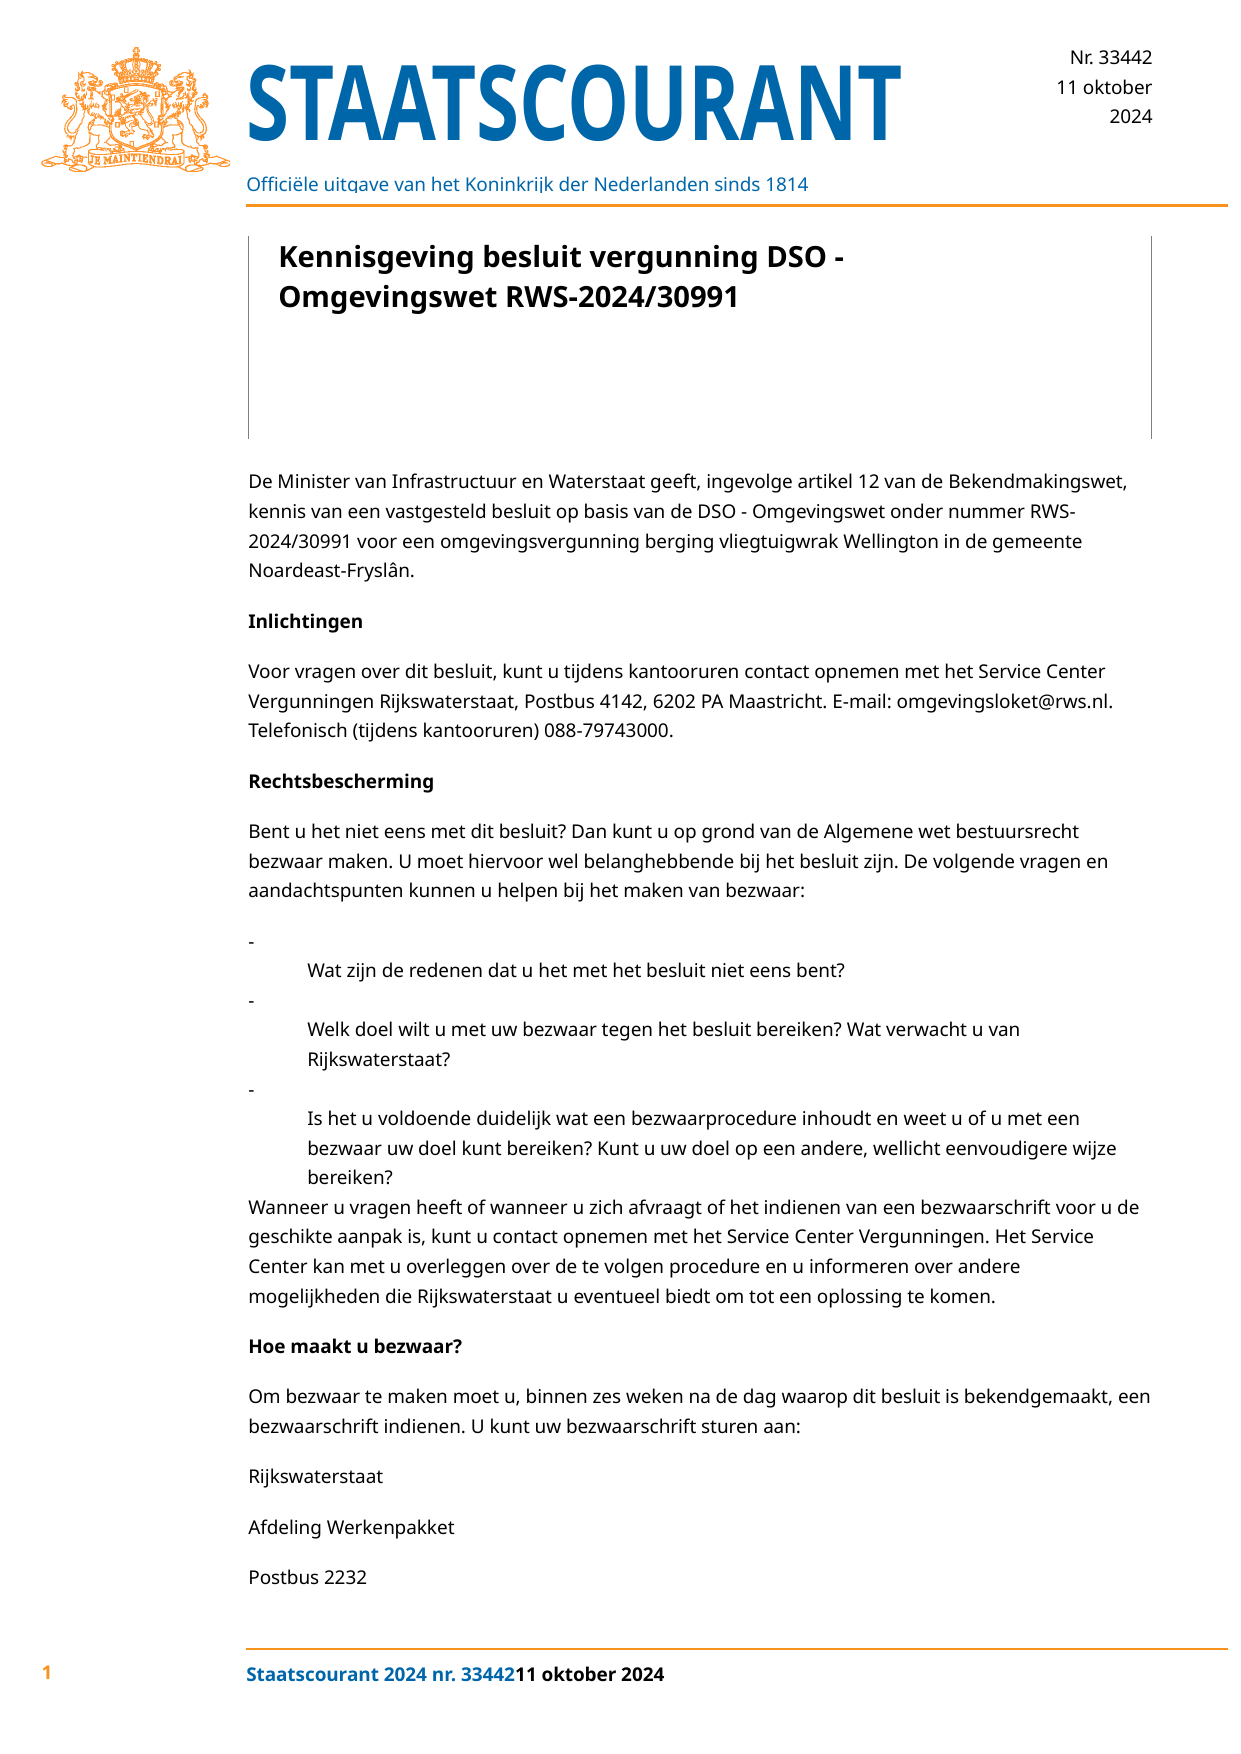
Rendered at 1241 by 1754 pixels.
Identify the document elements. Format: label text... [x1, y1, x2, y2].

list Wat zijn de redenen dat u het met het besluit niet eens bent? [248, 957, 1152, 983]
table_header [850, 236, 912, 413]
table_header [1090, 236, 1151, 413]
text Afdeling Werkenpakket [248, 1514, 1152, 1540]
table_header Kennisgeving besluit vergunning DSO - Omgevingswet RWS-2024/30991 [249, 236, 850, 439]
text Wanneer u vragen heeft of wanneer u zich afvraagt of het indienen van een bezwaarschrift voor u de geschikte aanpak is, kunt u contact opnemen met het Service Center Vergunningen. Het Service Center kan met u overleggen over de te volgen procedure en u informeren over andere mogelijkheden die Rijkswaterstaat u eventueel biedt om tot een oplossing te komen. [248, 1194, 1152, 1308]
text Rechtsbescherming [248, 768, 1152, 793]
text Postbus 2232 [248, 1564, 1152, 1590]
text Hoe maakt u bezwaar? [248, 1333, 1152, 1359]
list Is het u voldoende duidelijk wat een bezwaarprocedure inhoudt en weet u of u met een bezwaar uw doel kunt bereiken? Kunt u uw doel op een andere, wellicht eenvoudigere wijze bereiken? [248, 1105, 1152, 1190]
table_header [850, 414, 1151, 439]
text Bent u het niet eens met dit besluit? Dan kunt u op grond van de Algemene wet bestuursrecht bezwaar maken. U moet hiervoor wel belanghebbende bij het besluit zijn. De volgende vragen en aandachtspunten kunnen u helpen bij het maken van bezwaar: [248, 818, 1152, 903]
text De Minister van Infrastructuur en Waterstaat geeft, ingevolge artikel 12 van de Bekendmakingswet, kennis van een vastgesteld besluit op basis van de DSO - Omgevingswet onder nummer RWS-2024/30991 voor een omgevingsvergunning berging vliegtuigwrak Wellington in de gemeente Noardeast-Fryslân. [248, 469, 1152, 583]
text Rijkswaterstaat [248, 1464, 1152, 1489]
text Voor vragen over dit besluit, kunt u tijdens kantooruren contact opnemen met het Service Center Vergunningen Rijkswaterstaat, Postbus 4142, 6202 PA Maastricht. E-mail: omgevingsloket@rws.nl. Telefonisch (tijdens kantooruren) 088-79743000. [248, 658, 1152, 743]
picture [41, 47, 231, 172]
text Inlichtingen [248, 608, 1152, 633]
picture [912, 236, 1090, 414]
text Om bezwaar te maken moet u, binnen zes weken na de dag waarop dit besluit is bekendgemaakt, een bezwaarschrift indienen. U kunt uw bezwaarschrift sturen aan: [248, 1384, 1152, 1439]
list Welk doel wilt u met uw bezwaar tegen het besluit bereiken? Wat verwacht u van Rijkswaterstaat? [248, 1017, 1152, 1072]
